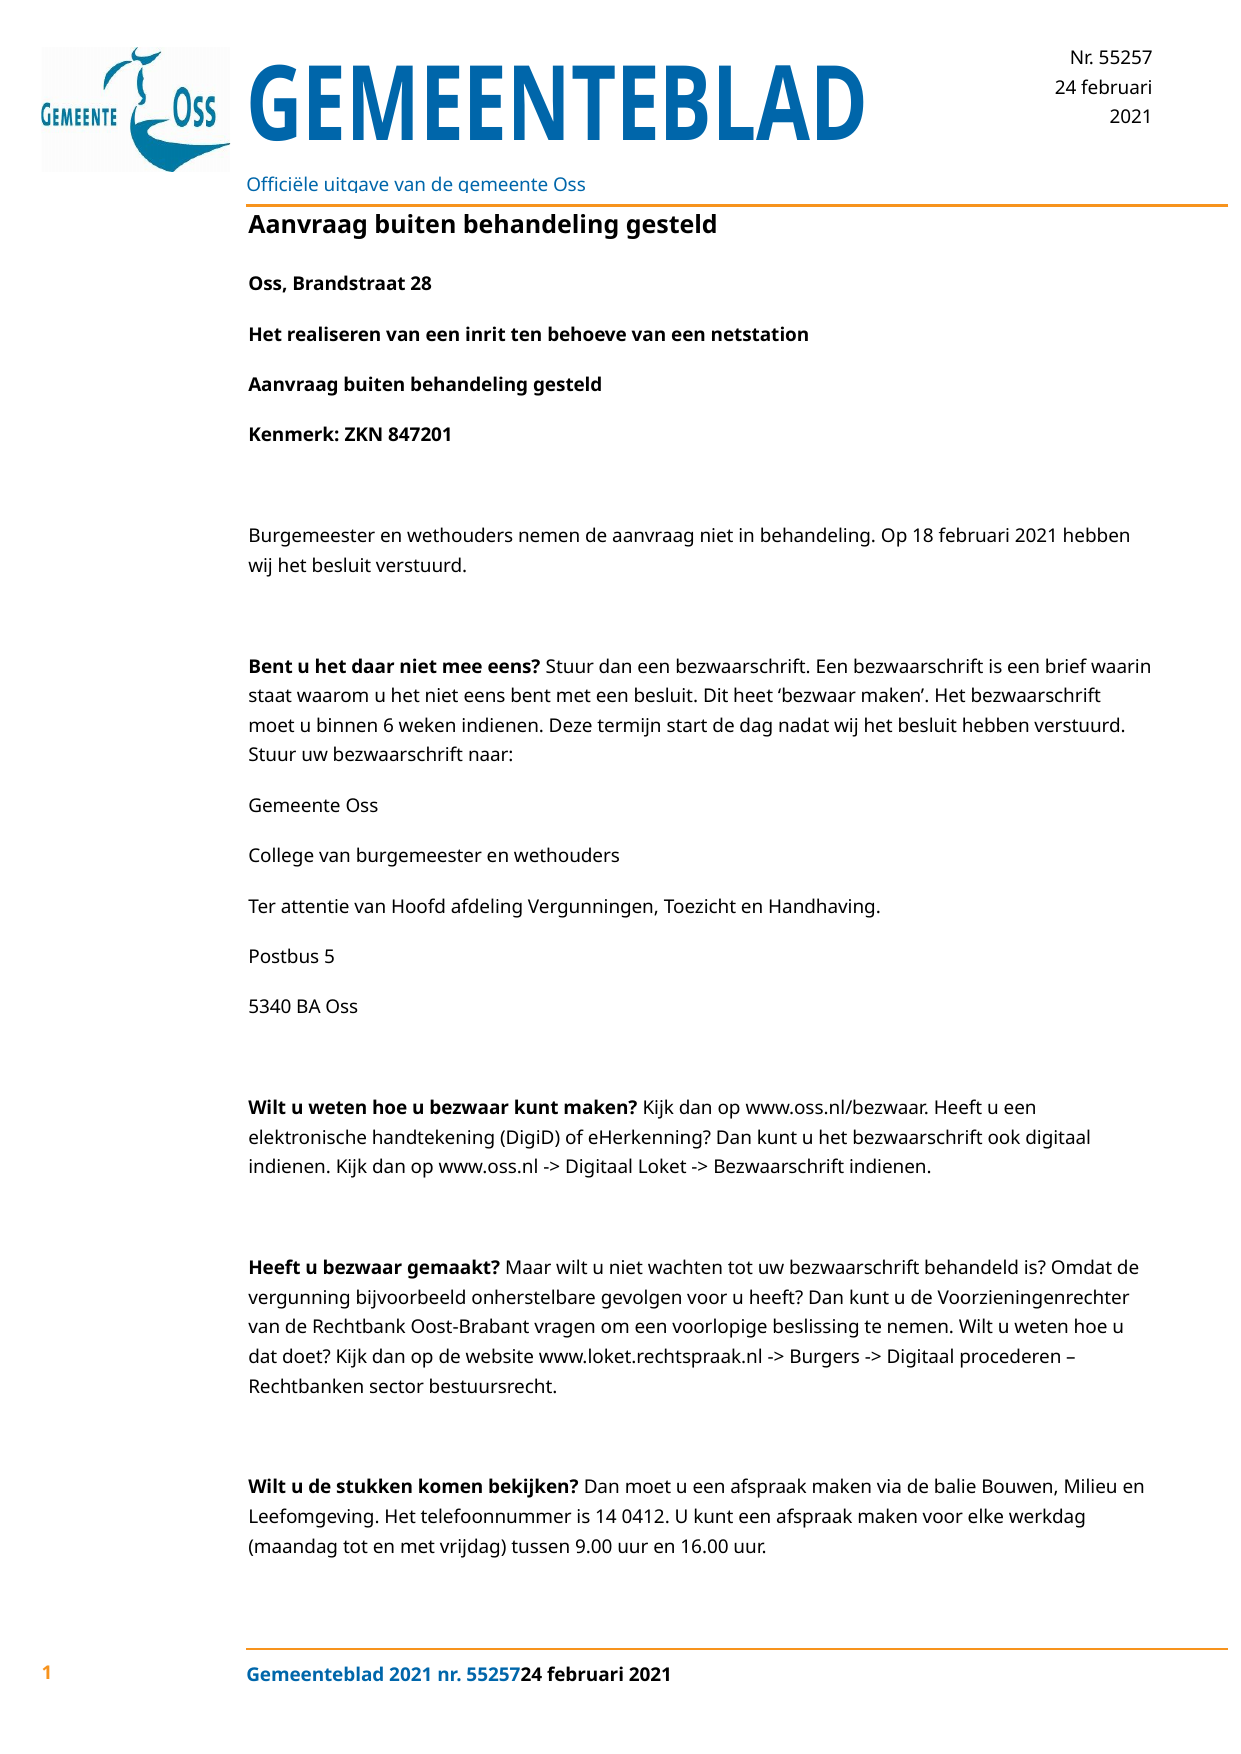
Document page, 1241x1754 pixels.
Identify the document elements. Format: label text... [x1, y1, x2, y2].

text Wilt u de stukken komen bekijken? Dan moet u een afspraak maken via de balie Bouwen, Milieu en Leefomgeving. Het telefoonnummer is 14 0412. U kunt een afspraak maken voor elke werkdag (maandag tot en met vrijdag) tussen 9.00 uur en 16.00 uur. [248, 1474, 1152, 1558]
text Ter attentie van Hoofd afdeling Vergunningen, Toezicht en Handhaving. [248, 893, 1152, 918]
text College van burgemeester en wethouders [248, 842, 1152, 868]
text Heeft u bezwaar gemaakt? Maar wilt u niet wachten tot uw bezwaarschrift behandeld is? Omdat de vergunning bijvoorbeeld onherstelbare gevolgen voor u heeft? Dan kunt u de Voorzieningenrechter van de Rechtbank Oost-Brabant vragen om een voorlopige beslissing te nemen. Wilt u weten hoe u dat doet? Kijk dan op de website www.loket.rechtspraak.nl -> Burgers -> Digitaal procederen – Rechtbanken sector bestuursrecht. [248, 1254, 1152, 1398]
picture [41, 47, 231, 172]
text Wilt u weten hoe u bezwaar kunt maken? Kijk dan op www.oss.nl/bezwaar. Heeft u een elektronische handtekening (DigiD) of eHerkenning? Dan kunt u het bezwaarschrift ook digitaal indienen. Kijk dan op www.oss.nl -> Digitaal Loket -> Bezwaarschrift indienen. [248, 1094, 1152, 1179]
text Bent u het daar niet mee eens? Stuur dan een bezwaarschrift. Een bezwaarschrift is een brief waarin staat waarom u het niet eens bent met een besluit. Dit heet ‘bezwaar maken’. Het bezwaarschrift moet u binnen 6 weken indienen. Deze termijn start de dag nadat wij het besluit hebben verstuurd. Stuur uw bezwaarschrift naar: [248, 653, 1152, 767]
text Aanvraag buiten behandeling gesteld [248, 371, 1152, 397]
text Postbus 5 [248, 943, 1152, 969]
text Kenmerk: ZKN 847201 [248, 422, 1152, 447]
text Burgemeester en wethouders nemen de aanvraag niet in behandeling. Op 18 februari 2021 hebben wij het besluit verstuurd. [248, 522, 1152, 578]
text Gemeente Oss [248, 792, 1152, 818]
text Oss, Brandstraat 28 [248, 270, 1152, 296]
text 5340 BA Oss [248, 994, 1152, 1019]
text Aanvraag buiten behandeling gesteld [248, 207, 1152, 241]
text Het realiseren van een inrit ten behoeve van een netstation [248, 321, 1152, 346]
